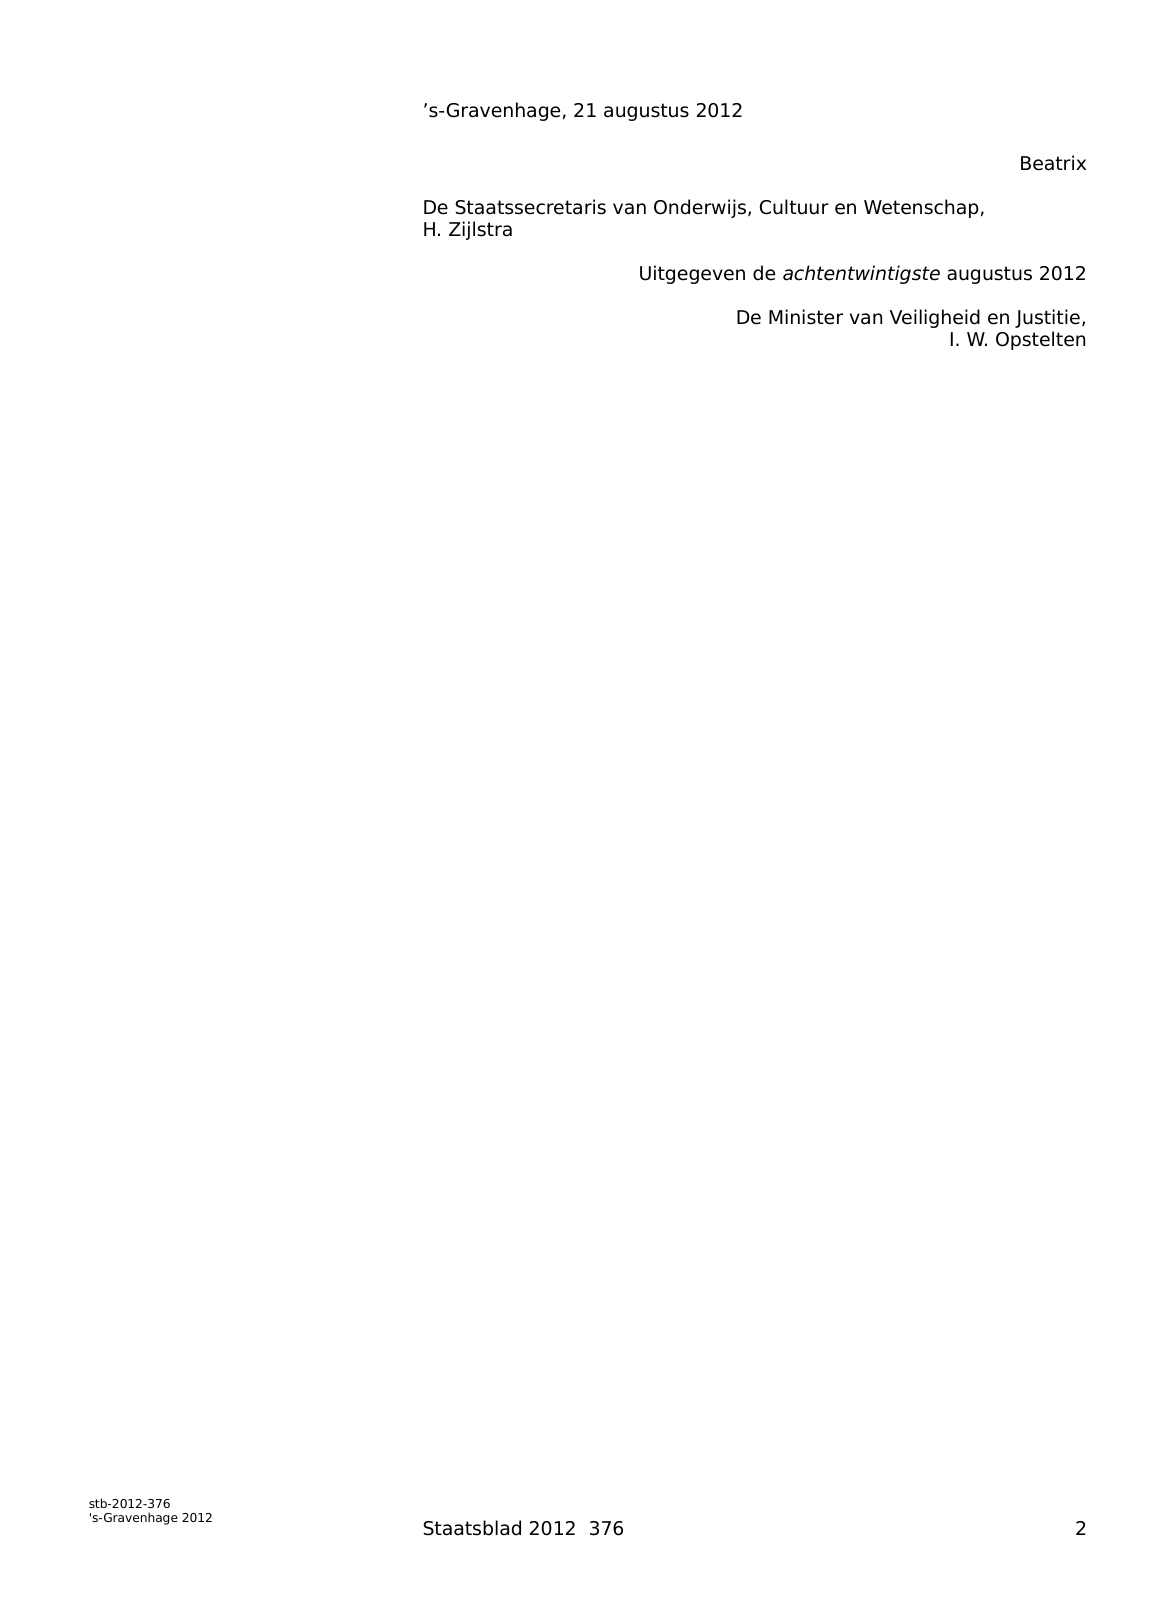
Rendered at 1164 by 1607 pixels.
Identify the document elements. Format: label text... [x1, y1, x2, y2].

text Beatrix [422, 152, 1087, 174]
text stb-2012-376 [88, 1497, 323, 1511]
text De Staatssecretaris van Onderwijs, Cultuur en Wetenschap, H. Zijlstra [422, 197, 1087, 241]
text Uitgegeven de achtentwintigste augustus 2012 [422, 263, 1087, 285]
text De Minister van Veiligheid en Justitie, I. W. Opstelten [422, 307, 1087, 351]
text ’s-Gravenhage, 21 augustus 2012 [422, 100, 1087, 122]
text 's-Gravenhage 2012 [88, 1511, 323, 1525]
